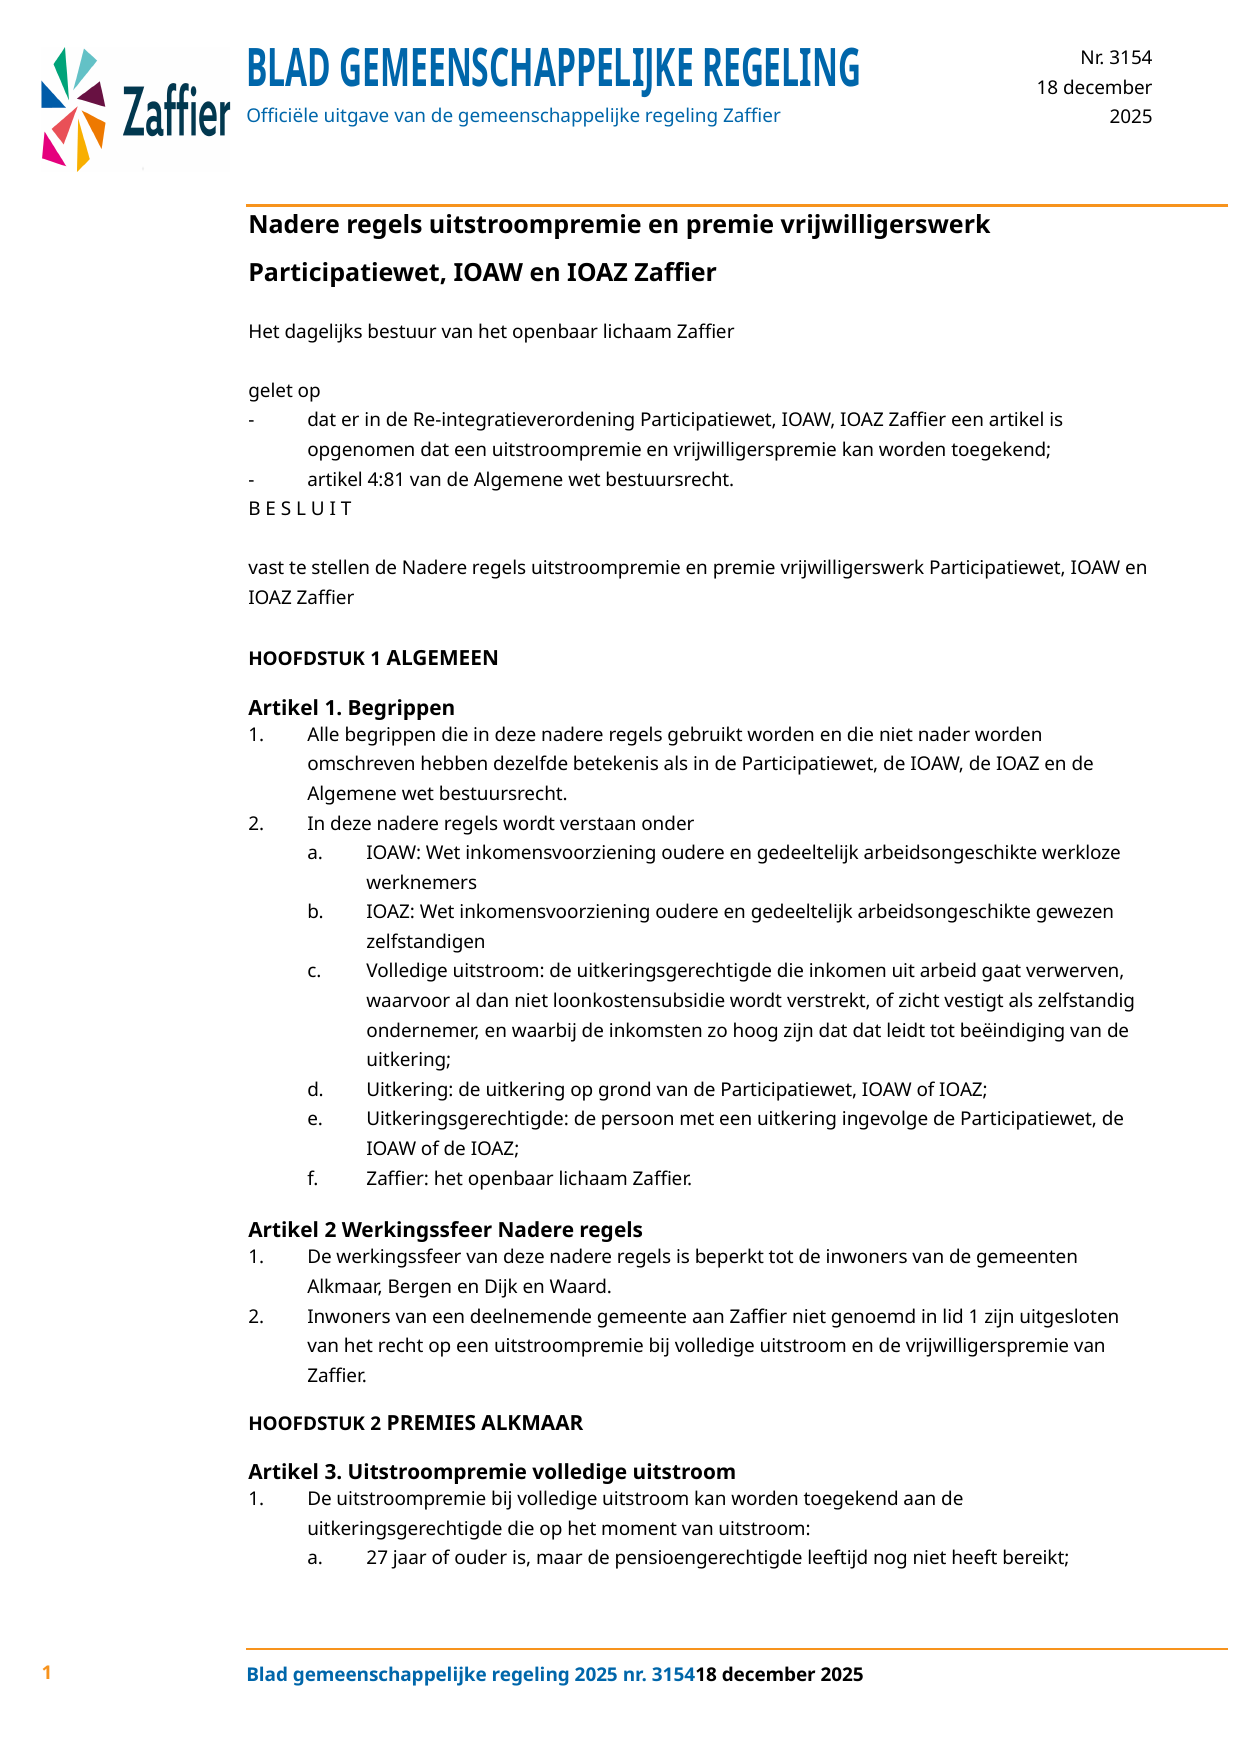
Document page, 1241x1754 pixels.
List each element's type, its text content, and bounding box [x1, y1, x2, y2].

text gelet op [248, 377, 1152, 403]
picture [41, 47, 231, 172]
list Zaffier: het openbaar lichaam Zaffier. [307, 1165, 1152, 1191]
list IOAZ: Wet inkomensvoorziening oudere en gedeeltelijk arbeidsongeschikte gewezen zelfstandigen [307, 898, 1152, 954]
list In deze nadere regels wordt verstaan onder [248, 810, 1152, 836]
text Het dagelijks bestuur van het openbaar lichaam Zaffier [248, 318, 1152, 344]
text Artikel 2 Werkingssfeer Nadere regels [248, 1215, 1152, 1244]
list IOAW: Wet inkomensvoorziening oudere en gedeeltelijk arbeidsongeschikte werkloze werknemers [307, 839, 1152, 895]
text HOOFDSTUK 1 ALGEMEEN [248, 643, 1152, 672]
list artikel 4:81 van de Algemene wet bestuursrecht. [248, 466, 1152, 492]
list 27 jaar of ouder is, maar de pensioengerechtigde leeftijd nog niet heeft bereikt; [307, 1544, 1152, 1570]
text Nadere regels uitstroompremie en premie vrijwilligerswerk Participatiewet, IOAW en IOAZ Zaffier [248, 207, 1152, 288]
list Alle begrippen die in deze nadere regels gebruikt worden en die niet nader worden omschreven hebben dezelfde betekenis als in de Participatiewet, de IOAW, de IOAZ en de Algemene wet bestuursrecht. [248, 721, 1152, 806]
list dat er in de Re-integratieverordening Participatiewet, IOAW, IOAZ Zaffier een artikel is opgenomen dat een uitstroompremie en vrijwilligerspremie kan worden toegekend; [248, 407, 1152, 462]
list De werkingssfeer van deze nadere regels is beperkt tot de inwoners van de gemeenten Alkmaar, Bergen en Dijk en Waard. [248, 1244, 1152, 1299]
text vast te stellen de Nadere regels uitstroompremie en premie vrijwilligerswerk Participatiewet, IOAW en IOAZ Zaffier [248, 554, 1152, 610]
text Artikel 3. Uitstroompremie volledige uitstroom [248, 1457, 1152, 1485]
text HOOFDSTUK 2 PREMIES ALKMAAR [248, 1408, 1152, 1436]
list Inwoners van een deelnemende gemeente aan Zaffier niet genoemd in lid 1 zijn uitgesloten van het recht op een uitstroompremie bij volledige uitstroom en de vrijwilligerspremie van Zaffier. [248, 1303, 1152, 1388]
text Artikel 1. Begrippen [248, 693, 1152, 721]
list Uitkeringsgerechtigde: de persoon met een uitkering ingevolge de Participatiewet, de IOAW of de IOAZ; [307, 1106, 1152, 1161]
list Uitkering: de uitkering op grond van de Participatiewet, IOAW of IOAZ; [307, 1076, 1152, 1102]
list De uitstroompremie bij volledige uitstroom kan worden toegekend aan de uitkeringsgerechtigde die op het moment van uitstroom: [248, 1485, 1152, 1541]
list Volledige uitstroom: de uitkeringsgerechtigde die inkomen uit arbeid gaat verwerven, waarvoor al dan niet loonkostensubsidie wordt verstrekt, of zicht vestigt als zelfstandig ondernemer, en waarbij de inkomsten zo hoog zijn dat dat leidt tot beëindiging van de uitkering; [307, 958, 1152, 1072]
text B E S L U I T [248, 495, 1152, 521]
